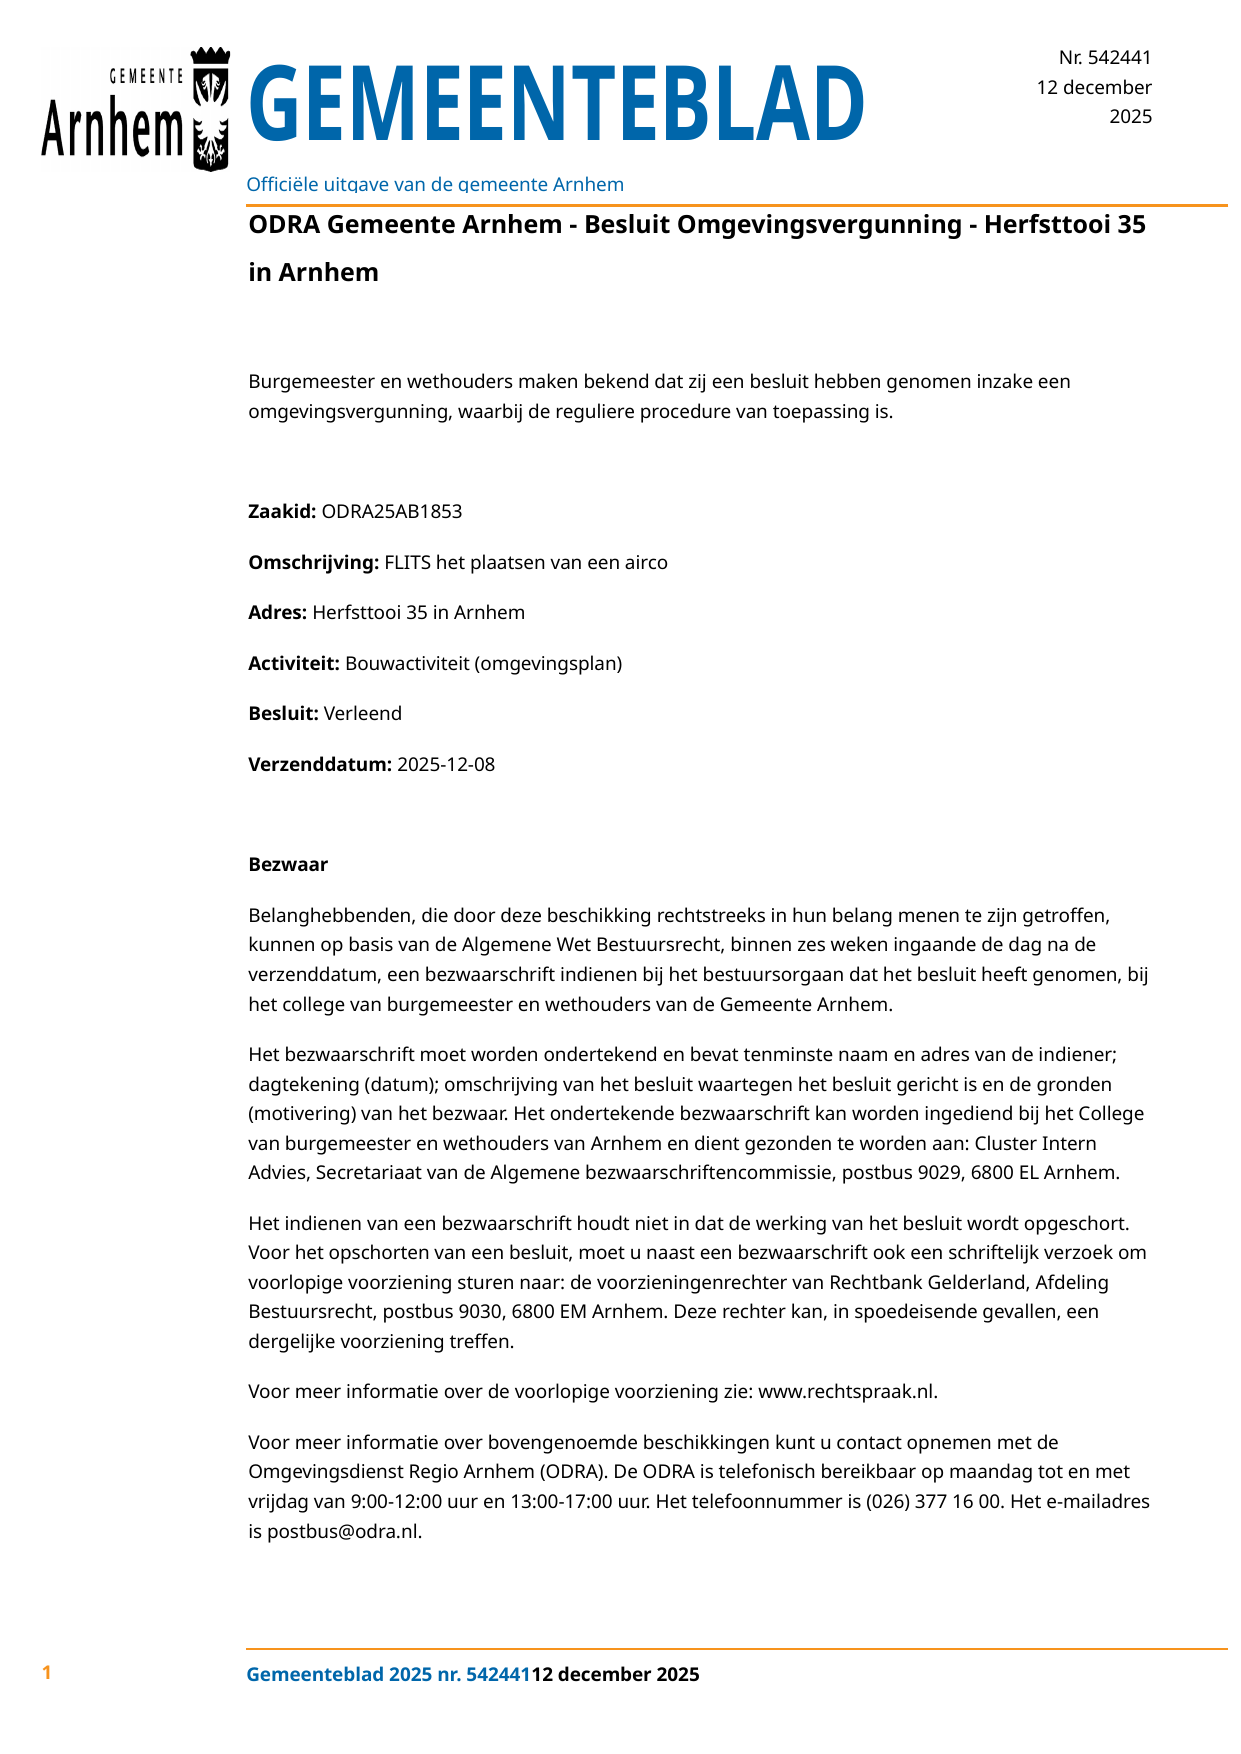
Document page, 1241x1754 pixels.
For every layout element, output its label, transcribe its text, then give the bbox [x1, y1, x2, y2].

text Belanghebbenden, die door deze beschikking rechtstreeks in hun belang menen te zijn getroffen, kunnen op basis van de Algemene Wet Bestuursrecht, binnen zes weken ingaande de dag na de verzenddatum, een bezwaarschrift indienen bij het bestuursorgaan dat het besluit heeft genomen, bij het college van burgemeester en wethouders van de Gemeente Arnhem. [248, 902, 1152, 1017]
text Besluit: Verleend [248, 700, 1152, 726]
text Het indienen van een bezwaarschrift houdt niet in dat de werking van het besluit wordt opgeschort. Voor het opschorten van een besluit, moet u naast een bezwaarschrift ook een schriftelijk verzoek om voorlopige voorziening sturen naar: de voorzieningenrechter van Rechtbank Gelderland, Afdeling Bestuursrecht, postbus 9030, 6800 EM Arnhem. Deze rechter kan, in spoedeisende gevallen, een dergelijke voorziening treffen. [248, 1210, 1152, 1354]
text Verzenddatum: 2025-12-08 [248, 751, 1152, 777]
text ODRA Gemeente Arnhem - Besluit Omgevingsvergunning - Herfsttooi 35 in Arnhem [248, 207, 1152, 288]
text Het bezwaarschrift moet worden ondertekend en bevat tenminste naam en adres van de indiener; dagtekening (datum); omschrijving van het besluit waartegen het besluit gericht is en de gronden (motivering) van het bezwaar. Het ondertekende bezwaarschrift kan worden ingediend bij het College van burgemeester en wethouders van Arnhem en dient gezonden te worden aan: Cluster Intern Advies, Secretariaat van de Algemene bezwaarschriftencommissie, postbus 9029, 6800 EL Arnhem. [248, 1041, 1152, 1185]
text Omschrijving: FLITS het plaatsen van een airco [248, 549, 1152, 575]
text Adres: Herfsttooi 35 in Arnhem [248, 599, 1152, 625]
text Voor meer informatie over bovengenoemde beschikkingen kunt u contact opnemen met de Omgevingsdienst Regio Arnhem (ODRA). De ODRA is telefonisch bereikbaar op maandag tot en met vrijdag van 9:00-12:00 uur en 13:00-17:00 uur. Het telefoonnummer is (026) 377 16 00. Het e-mailadres is postbus@odra.nl. [248, 1429, 1152, 1544]
text Bezwaar [248, 852, 1152, 877]
text Burgemeester en wethouders maken bekend dat zij een besluit hebben genomen inzake een omgevingsvergunning, waarbij de reguliere procedure van toepassing is. [248, 368, 1152, 424]
text Voor meer informatie over de voorlopige voorziening zie: www.rechtspraak.nl. [248, 1379, 1152, 1404]
picture [41, 47, 231, 172]
text Activiteit: Bouwactiviteit (omgevingsplan) [248, 650, 1152, 676]
text Zaakid: ODRA25AB1853 [248, 499, 1152, 524]
